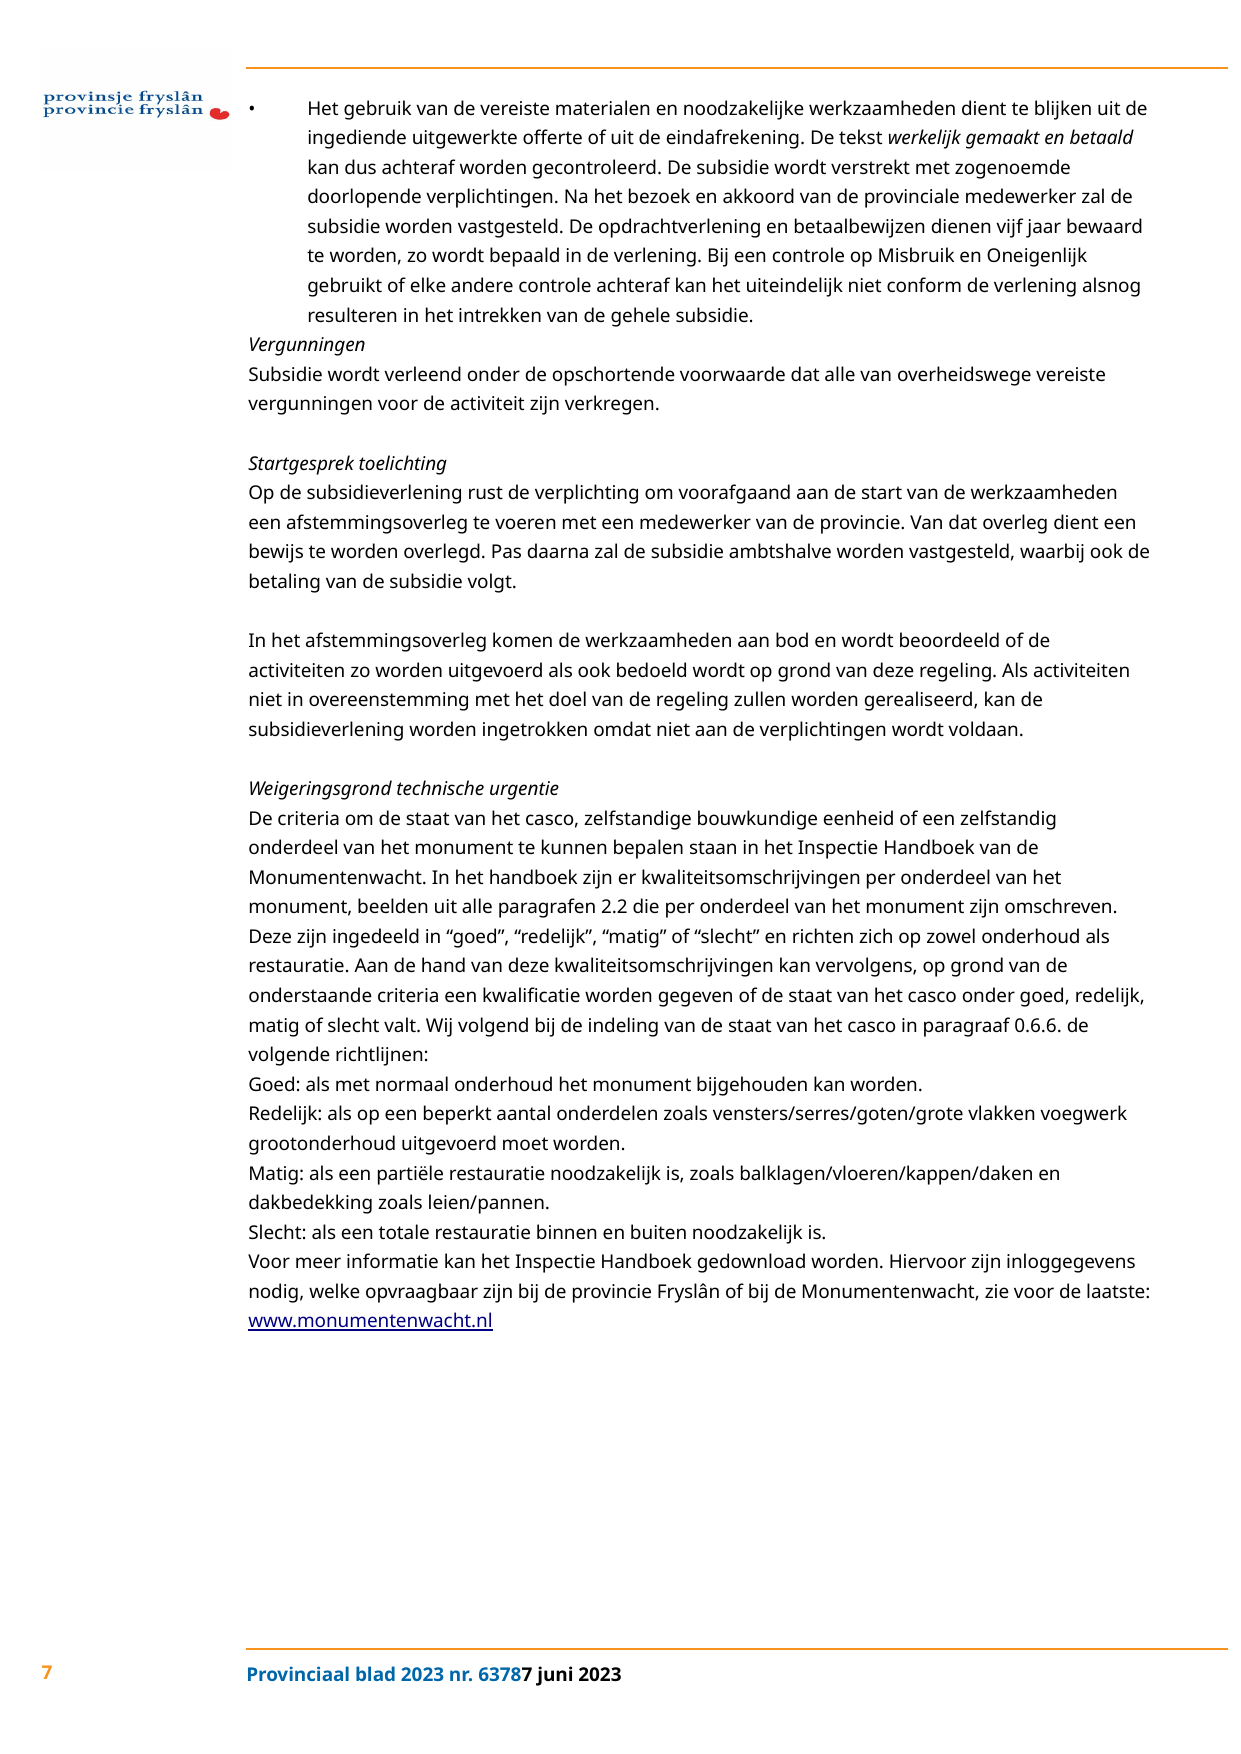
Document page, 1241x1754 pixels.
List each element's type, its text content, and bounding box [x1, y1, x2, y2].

text Goed: als met normaal onderhoud het monument bijgehouden kan worden. [248, 1071, 1152, 1097]
text In het afstemmingsoverleg komen de werkzaamheden aan bod en wordt beoordeeld of de activiteiten zo worden uitgevoerd als ook bedoeld wordt op grond van deze regeling. Als activiteiten niet in overeenstemming met het doel van de regeling zullen worden gerealiseerd, kan de subsidieverlening worden ingetrokken omdat niet aan de verplichtingen wordt voldaan. [248, 627, 1152, 742]
text Weigeringsgrond technische urgentie [248, 775, 1152, 801]
text Op de subsidieverlening rust de verplichting om voorafgaand aan de start van de werkzaamheden een afstemmingsoverleg te voeren met een medewerker van de provincie. Van dat overleg dient een bewijs te worden overlegd. Pas daarna zal de subsidie ambtshalve worden vastgesteld, waarbij ook de betaling van de subsidie volgt. [248, 479, 1152, 594]
text Voor meer informatie kan het Inspectie Handboek gedownload worden. Hiervoor zijn inloggegevens nodig, welke opvraagbaar zijn bij de provincie Fryslân of bij de Monumentenwacht, zie voor de laatste: www.monumentenwacht.nl [248, 1248, 1152, 1333]
text Startgesprek toelichting [248, 450, 1152, 476]
text Subsidie wordt verleend onder de opschortende voorwaarde dat alle van overheidswege vereiste vergunningen voor de activiteit zijn verkregen. [248, 361, 1152, 416]
picture [41, 47, 231, 172]
text Redelijk: als op een beperkt aantal onderdelen zoals vensters/serres/goten/grote vlakken voegwerk grootonderhoud uitgevoerd moet worden. [248, 1101, 1152, 1156]
text Slecht: als een totale restauratie binnen en buiten noodzakelijk is. [248, 1219, 1152, 1245]
text Vergunningen [248, 331, 1152, 357]
text De criteria om de staat van het casco, zelfstandige bouwkundige eenheid of een zelfstandig onderdeel van het monument te kunnen bepalen staan in het Inspectie Handboek van de Monumentenwacht. In het handboek zijn er kwaliteitsomschrijvingen per onderdeel van het monument, beelden uit alle paragrafen 2.2 die per onderdeel van het monument zijn omschreven. Deze zijn ingedeeld in “goed”, “redelijk”, “matig” of “slecht” en richten zich op zowel onderhoud als restauratie. Aan de hand van deze kwaliteitsomschrijvingen kan vervolgens, op grond van de onderstaande criteria een kwalificatie worden gegeven of de staat van het casco onder goed, redelijk, matig of slecht valt. Wij volgend bij de indeling van de staat van het casco in paragraaf 0.6.6. de volgende richtlijnen: [248, 805, 1152, 1067]
list Het gebruik van de vereiste materialen en noodzakelijke werkzaamheden dient te blijken uit de ingediende uitgewerkte offerte of uit de eindafrekening. De tekst werkelijk gemaakt en betaald kan dus achteraf worden gecontroleerd. De subsidie wordt verstrekt met zogenoemde doorlopende verplichtingen. Na het bezoek en akkoord van de provinciale medewerker zal de subsidie worden vastgesteld. De opdrachtverlening en betaalbewijzen dienen vijf jaar bewaard te worden, zo wordt bepaald in de verlening. Bij een controle op Misbruik en Oneigenlijk gebruikt of elke andere controle achteraf kan het uiteindelijk niet conform de verlening alsnog resulteren in het intrekken van de gehele subsidie. [248, 95, 1152, 328]
text Matig: als een partiële restauratie noodzakelijk is, zoals balklagen/vloeren/kappen/daken en dakbedekking zoals leien/pannen. [248, 1160, 1152, 1215]
